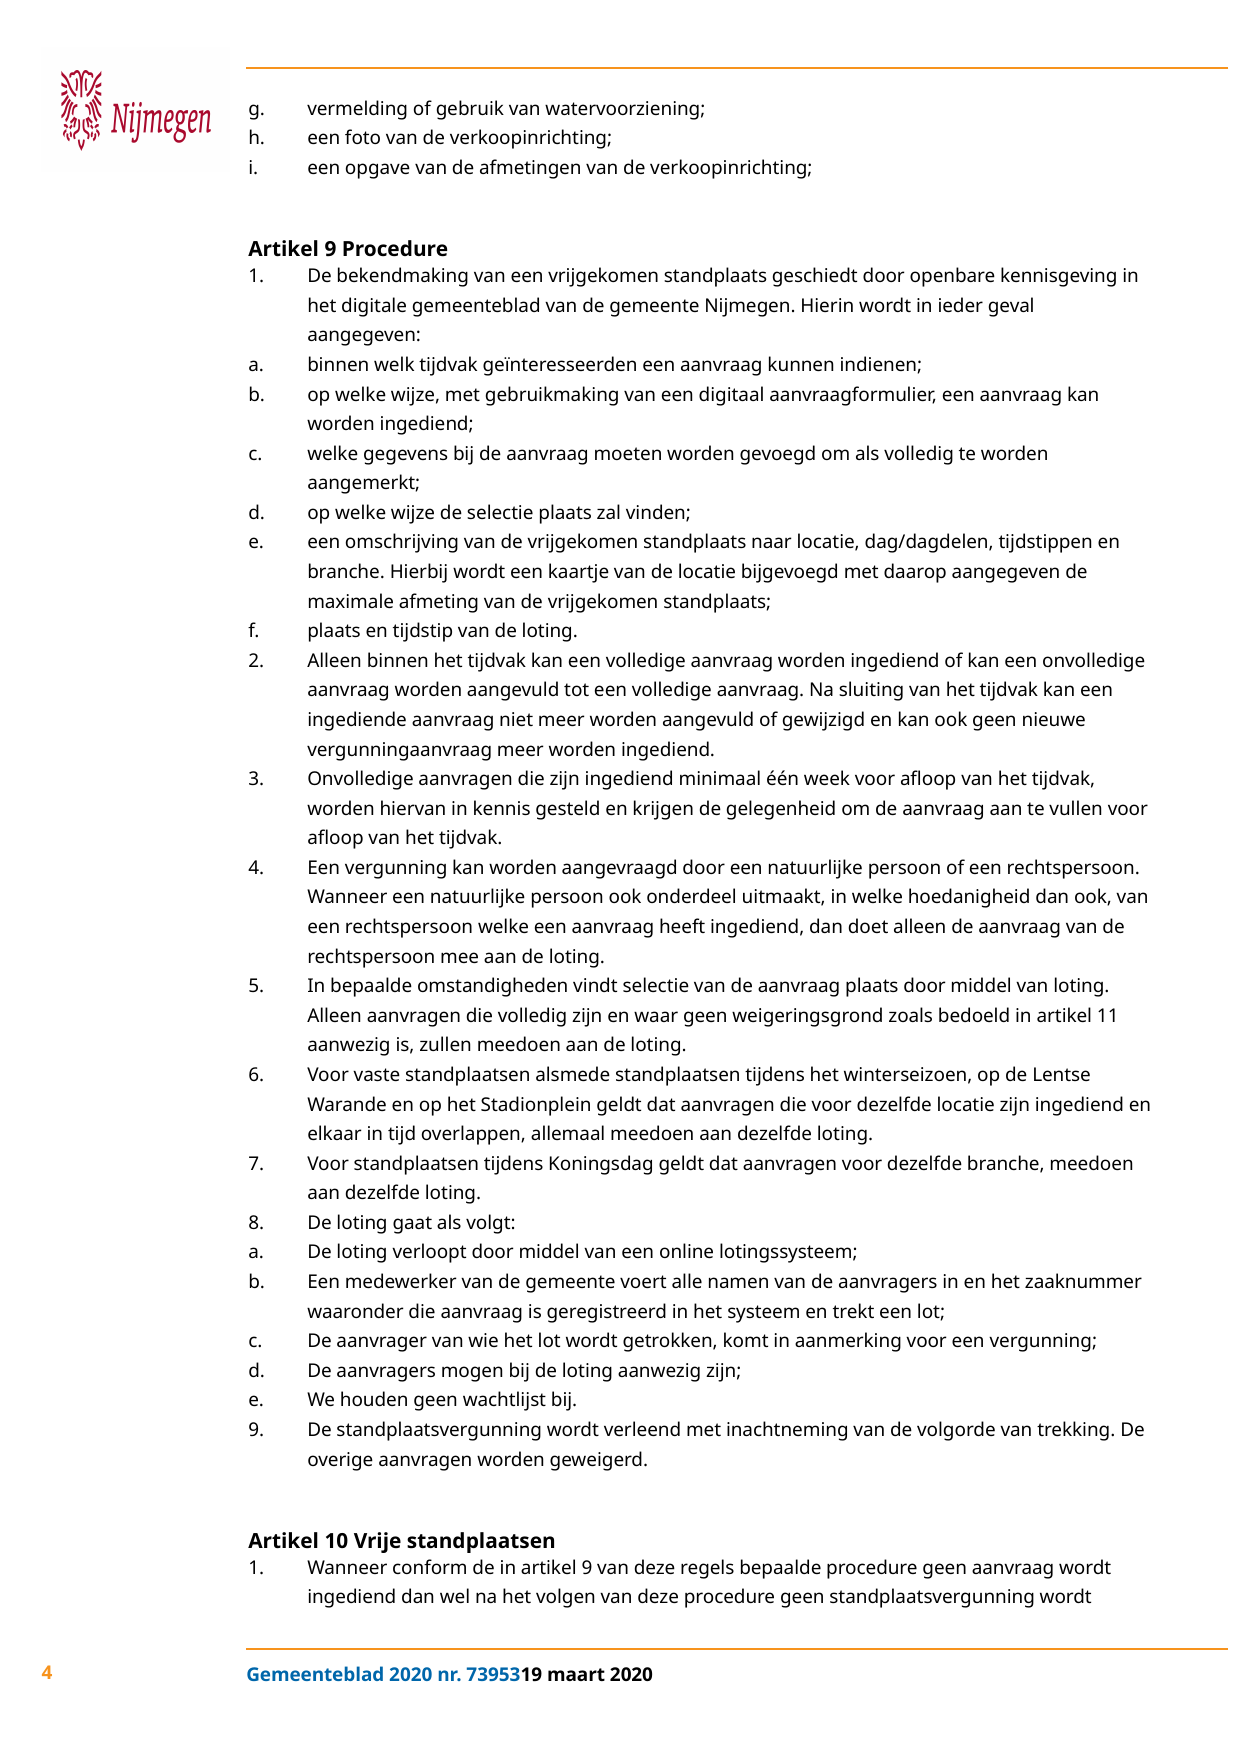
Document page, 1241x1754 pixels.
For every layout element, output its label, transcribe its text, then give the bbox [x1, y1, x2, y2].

list Een medewerker van de gemeente voert alle namen van de aanvragers in en het zaaknummer waaronder die aanvraag is geregistreerd in het systeem en trekt een lot; [248, 1268, 1152, 1323]
list De standplaatsvergunning wordt verleend met inachtneming van de volgorde van trekking. De overige aanvragen worden geweigerd. [248, 1416, 1152, 1471]
list Voor standplaatsen tijdens Koningsdag geldt dat aanvragen voor dezelfde branche, meedoen aan dezelfde loting. [248, 1150, 1152, 1205]
list een opgave van de afmetingen van de verkoopinrichting; [248, 154, 1152, 180]
list Alleen binnen het tijdvak kan een volledige aanvraag worden ingediend of kan een onvolledige aanvraag worden aangevuld tot een volledige aanvraag. Na sluiting van het tijdvak kan een ingediende aanvraag niet meer worden aangevuld of gewijzigd en kan ook geen nieuwe vergunningaanvraag meer worden ingediend. [248, 647, 1152, 761]
list Voor vaste standplaatsen alsmede standplaatsen tijdens het winterseizoen, op de Lentse Warande en op het Stadionplein geldt dat aanvragen die voor dezelfde locatie zijn ingediend en elkaar in tijd overlappen, allemaal meedoen aan dezelfde loting. [248, 1061, 1152, 1146]
text Artikel 10 Vrije standplaatsen [248, 1526, 1152, 1554]
list op welke wijze de selectie plaats zal vinden; [248, 499, 1152, 525]
list Wanneer conform de in artikel 9 van deze regels bepaalde procedure geen aanvraag wordt ingediend dan wel na het volgen van deze procedure geen standplaatsvergunning wordt [248, 1554, 1152, 1609]
list De loting gaat als volgt: [248, 1209, 1152, 1235]
list een omschrijving van de vrijgekomen standplaats naar locatie, dag/dagdelen, tijdstippen en branche. Hierbij wordt een kaartje van de locatie bijgevoegd met daarop aangegeven de maximale afmeting van de vrijgekomen standplaats; [248, 529, 1152, 613]
list We houden geen wachtlijst bij. [248, 1387, 1152, 1412]
list De loting verloopt door middel van een online lotingssysteem; [248, 1239, 1152, 1264]
list binnen welk tijdvak geïnteresseerden een aanvraag kunnen indienen; [248, 351, 1152, 377]
text Artikel 9 Procedure [248, 234, 1152, 262]
list De bekendmaking van een vrijgekomen standplaats geschiedt door openbare kennisgeving in het digitale gemeenteblad van de gemeente Nijmegen. Hierin wordt in ieder geval aangegeven: [248, 262, 1152, 347]
list Een vergunning kan worden aangevraagd door een natuurlijke persoon of een rechtspersoon. Wanneer een natuurlijke persoon ook onderdeel uitmaakt, in welke hoedanigheid dan ook, van een rechtspersoon welke een aanvraag heeft ingediend, dan doet alleen de aanvraag van de rechtspersoon mee aan de loting. [248, 854, 1152, 968]
list plaats en tijdstip van de loting. [248, 617, 1152, 643]
list een foto van de verkoopinrichting; [248, 124, 1152, 150]
list De aanvrager van wie het lot wordt getrokken, komt in aanmerking voor een vergunning; [248, 1327, 1152, 1353]
list welke gegevens bij de aanvraag moeten worden gevoegd om als volledig te worden aangemerkt; [248, 440, 1152, 495]
list vermelding of gebruik van watervoorziening; [248, 95, 1152, 121]
list In bepaalde omstandigheden vindt selectie van de aanvraag plaats door middel van loting. Alleen aanvragen die volledig zijn en waar geen weigeringsgrond zoals bedoeld in artikel 11 aanwezig is, zullen meedoen aan de loting. [248, 972, 1152, 1057]
list De aanvragers mogen bij de loting aanwezig zijn; [248, 1357, 1152, 1383]
picture [41, 47, 231, 172]
list op welke wijze, met gebruikmaking van een digitaal aanvraagformulier, een aanvraag kan worden ingediend; [248, 381, 1152, 436]
list Onvolledige aanvragen die zijn ingediend minimaal één week voor afloop van het tijdvak, worden hiervan in kennis gesteld en krijgen de gelegenheid om de aanvraag aan te vullen voor afloop van het tijdvak. [248, 765, 1152, 850]
